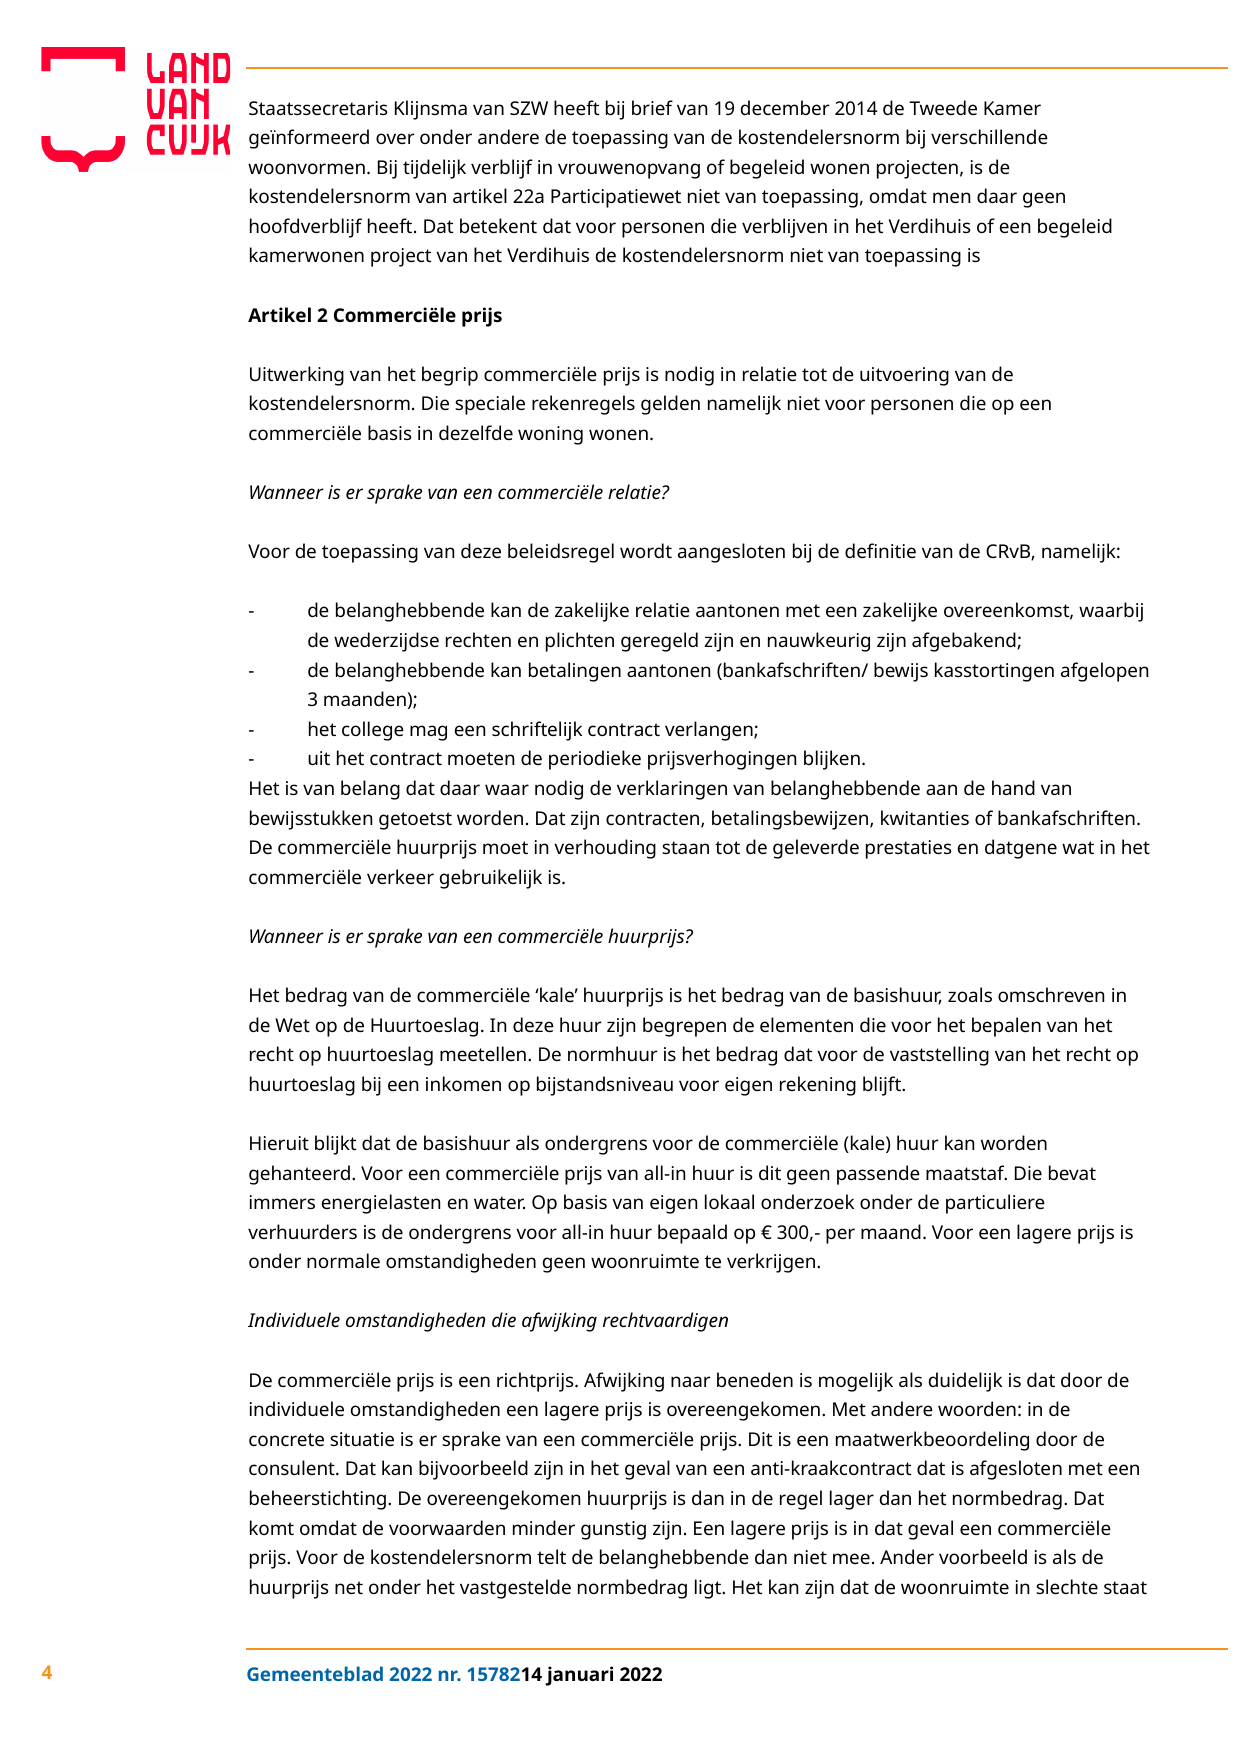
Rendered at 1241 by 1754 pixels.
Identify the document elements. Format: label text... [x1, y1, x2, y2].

text Artikel 2 Commerciële prijs [248, 302, 1152, 328]
text Voor de toepassing van deze beleidsregel wordt aangesloten bij de definitie van de CRvB, namelijk: [248, 538, 1152, 564]
text Het bedrag van de commerciële ‘kale’ huurprijs is het bedrag van de basishuur, zoals omschreven in de Wet op de Huurtoeslag. In deze huur zijn begrepen de elementen die voor het bepalen van het recht op huurtoeslag meetellen. De normhuur is het bedrag dat voor de vaststelling van het recht op huurtoeslag bij een inkomen op bijstandsniveau voor eigen rekening blijft. [248, 982, 1152, 1097]
picture [41, 47, 231, 172]
text Uitwerking van het begrip commerciële prijs is nodig in relatie tot de uitvoering van de kostendelersnorm. Die speciale rekenregels gelden namelijk niet voor personen die op een commerciële basis in dezelfde woning wonen. [248, 361, 1152, 446]
list het college mag een schriftelijk contract verlangen; [248, 716, 1152, 742]
text Wanneer is er sprake van een commerciële huurprijs? [248, 923, 1152, 949]
text Hieruit blijkt dat de basishuur als ondergrens voor de commerciële (kale) huur kan worden gehanteerd. Voor een commerciële prijs van all-in huur is dit geen passende maatstaf. Die bevat immers energielasten en water. Op basis van eigen lokaal onderzoek onder de particuliere verhuurders is de ondergrens voor all-in huur bepaald op € 300,- per maand. Voor een lagere prijs is onder normale omstandigheden geen woonruimte te verkrijgen. [248, 1130, 1152, 1274]
text Het is van belang dat daar waar nodig de verklaringen van belanghebbende aan de hand van bewijsstukken getoetst worden. Dat zijn contracten, betalingsbewijzen, kwitanties of bankafschriften. De commerciële huurprijs moet in verhouding staan tot de geleverde prestaties en datgene wat in het commerciële verkeer gebruikelijk is. [248, 775, 1152, 890]
text De commerciële prijs is een richtprijs. Afwijking naar beneden is mogelijk als duidelijk is dat door de individuele omstandigheden een lagere prijs is overeengekomen. Met andere woorden: in de concrete situatie is er sprake van een commerciële prijs. Dit is een maatwerkbeoordeling door de consulent. Dat kan bijvoorbeeld zijn in het geval van een anti-kraakcontract dat is afgesloten met een beheerstichting. De overeengekomen huurprijs is dan in de regel lager dan het normbedrag. Dat komt omdat de voorwaarden minder gunstig zijn. Een lagere prijs is in dat geval een commerciële prijs. Voor de kostendelersnorm telt de belanghebbende dan niet mee. Ander voorbeeld is als de huurprijs net onder het vastgestelde normbedrag ligt. Het kan zijn dat de woonruimte in slechte staat [248, 1367, 1152, 1600]
list de belanghebbende kan de zakelijke relatie aantonen met een zakelijke overeenkomst, waarbij de wederzijdse rechten en plichten geregeld zijn en nauwkeurig zijn afgebakend; [248, 598, 1152, 653]
list uit het contract moeten de periodieke prijsverhogingen blijken. [248, 746, 1152, 771]
text Staatssecretaris Klijnsma van SZW heeft bij brief van 19 december 2014 de Tweede Kamer geïnformeerd over onder andere de toepassing van de kostendelersnorm bij verschillende woonvormen. Bij tijdelijk verblijf in vrouwenopvang of begeleid wonen projecten, is de kostendelersnorm van artikel 22a Participatiewet niet van toepassing, omdat men daar geen hoofdverblijf heeft. Dat betekent dat voor personen die verblijven in het Verdihuis of een begeleid kamerwonen project van het Verdihuis de kostendelersnorm niet van toepassing is [248, 95, 1152, 268]
text Wanneer is er sprake van een commerciële relatie? [248, 479, 1152, 505]
list de belanghebbende kan betalingen aantonen (bankafschriften/ bewijs kasstortingen afgelopen 3 maanden); [248, 657, 1152, 712]
text Individuele omstandigheden die afwijking rechtvaardigen [248, 1308, 1152, 1333]
